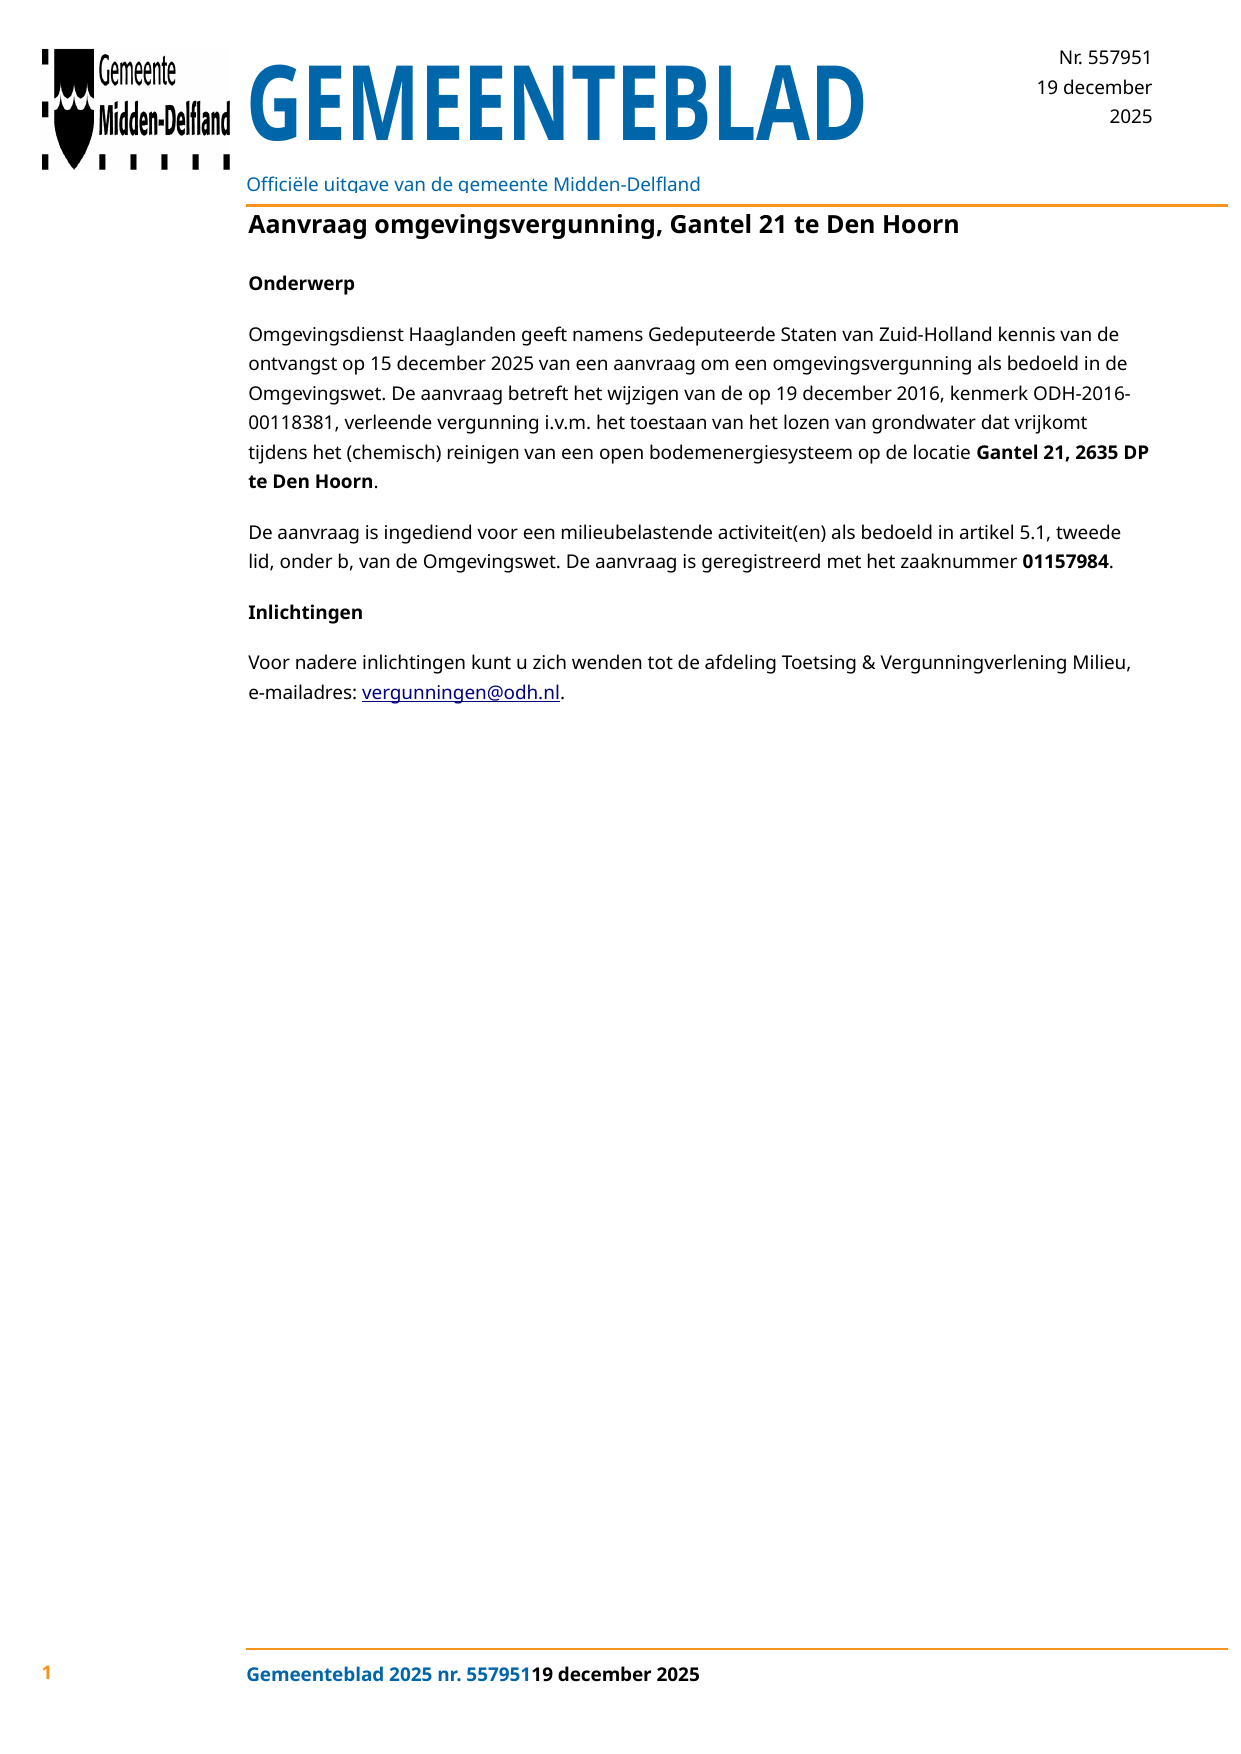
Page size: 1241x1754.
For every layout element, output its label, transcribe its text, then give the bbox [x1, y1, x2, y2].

text Onderwerp [248, 270, 1152, 296]
text Aanvraag omgevingsvergunning, Gantel 21 te Den Hoorn [248, 207, 1152, 241]
text Voor nadere inlichtingen kunt u zich wenden tot de afdeling Toetsing & Vergunningverlening Milieu, e-mailadres: vergunningen@odh.nl. [248, 649, 1152, 705]
picture [41, 47, 231, 172]
text Omgevingsdienst Haaglanden geeft namens Gedeputeerde Staten van Zuid-Holland kennis van de ontvangst op 15 december 2025 van een aanvraag om een omgevingsvergunning als bedoeld in de Omgevingswet. De aanvraag betreft het wijzigen van de op 19 december 2016, kenmerk ODH-2016-00118381, verleende vergunning i.v.m. het toestaan van het lozen van grondwater dat vrijkomt tijdens het (chemisch) reinigen van een open bodemenergiesysteem op de locatie Gantel 21, 2635 DP te Den Hoorn. [248, 321, 1152, 494]
text De aanvraag is ingediend voor een milieubelastende activiteit(en) als bedoeld in artikel 5.1, tweede lid, onder b, van de Omgevingswet. De aanvraag is geregistreerd met het zaaknummer 01157984. [248, 519, 1152, 574]
text Inlichtingen [248, 599, 1152, 625]
